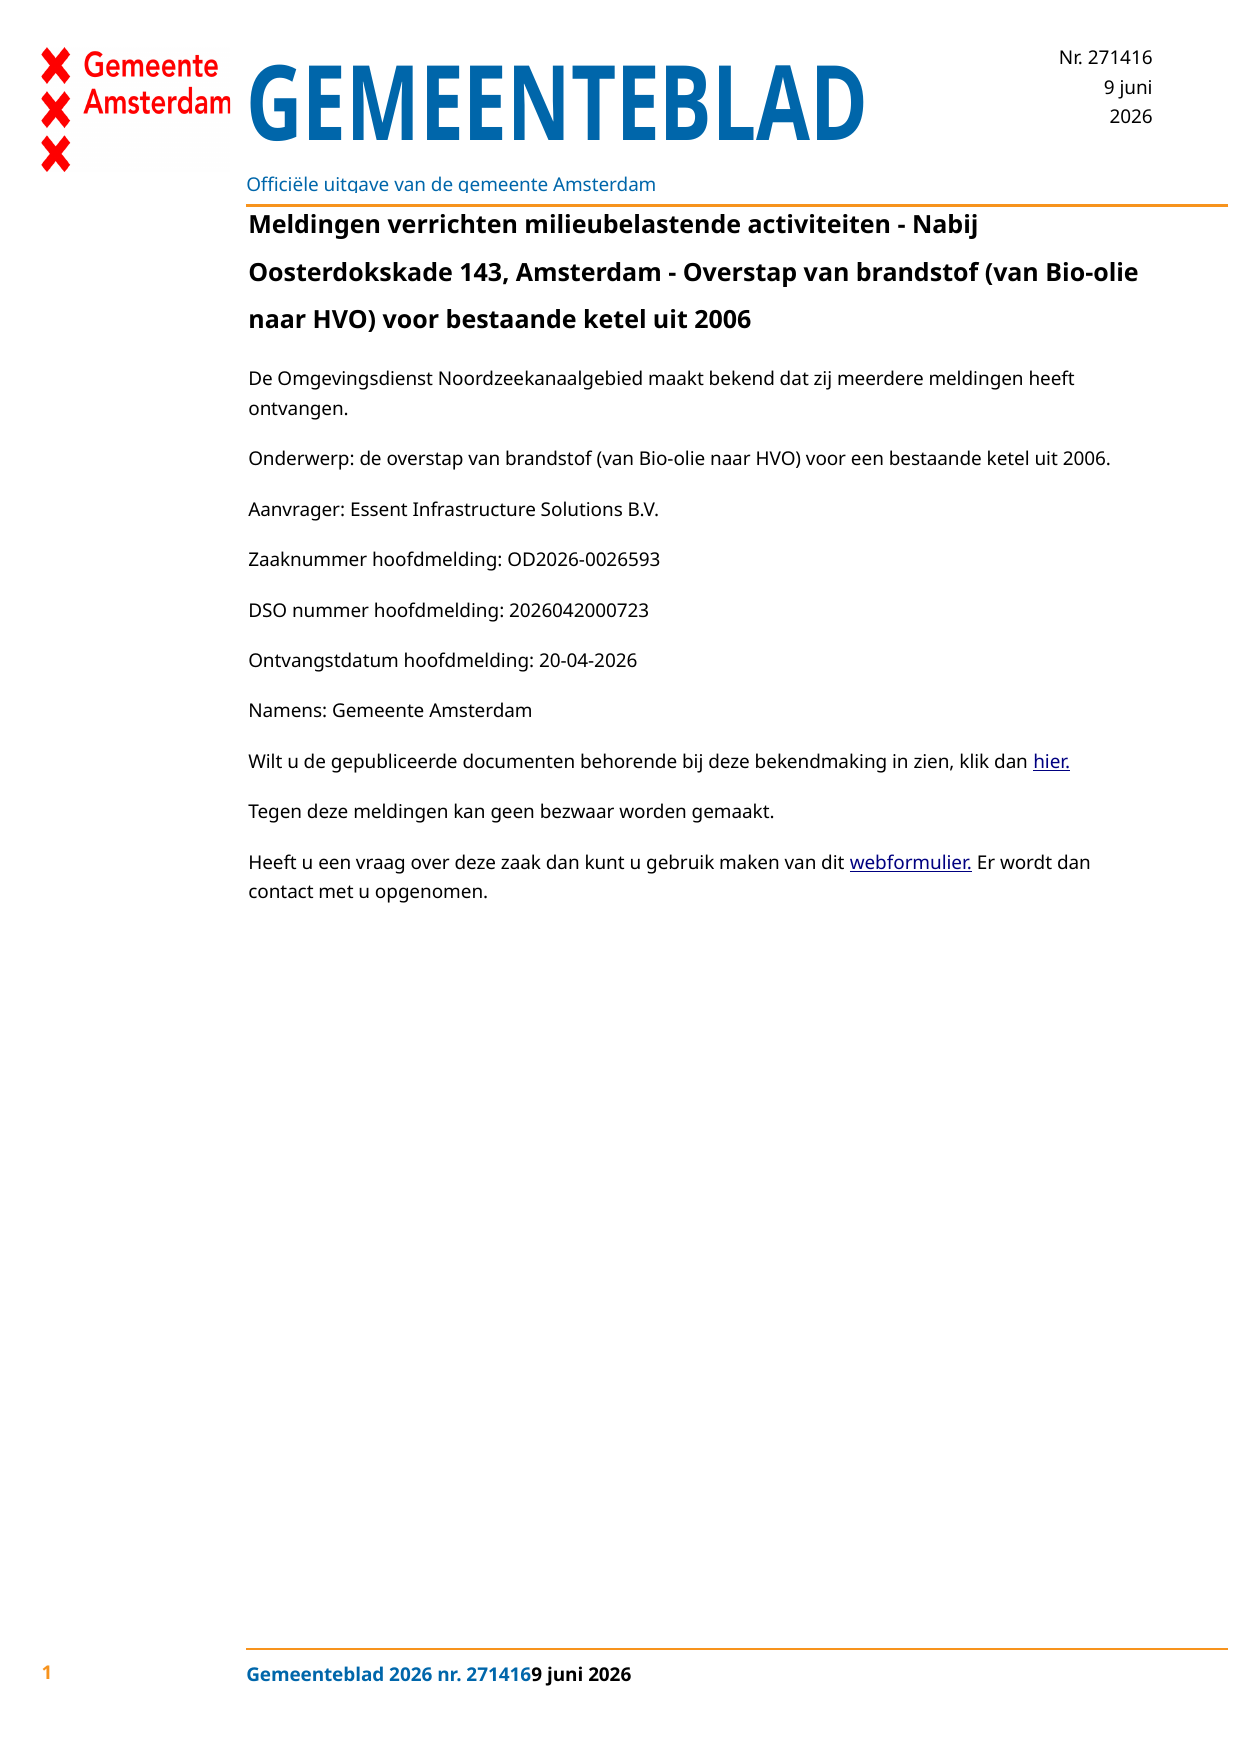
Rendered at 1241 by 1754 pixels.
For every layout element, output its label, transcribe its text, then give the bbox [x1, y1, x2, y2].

picture [41, 47, 231, 172]
text Namens: Gemeente Amsterdam [248, 698, 1152, 723]
text De Omgevingsdienst Noordzeekanaalgebied maakt bekend dat zij meerdere meldingen heeft ontvangen. [248, 366, 1152, 421]
text Onderwerp: de overstap van brandstof (van Bio-olie naar HVO) voor een bestaande ketel uit 2006. [248, 446, 1152, 471]
text DSO nummer hoofdmelding: 2026042000723 [248, 597, 1152, 622]
text Zaaknummer hoofdmelding: OD2026-0026593 [248, 546, 1152, 572]
text Meldingen verrichten milieubelastende activiteiten - Nabij Oosterdokskade 143, Amsterdam - Overstap van brandstof (van Bio-olie naar HVO) voor bestaande ketel uit 2006 [248, 207, 1152, 336]
text Wilt u de gepubliceerde documenten behorende bij deze bekendmaking in zien, klik dan hier. [248, 748, 1152, 774]
text Ontvangstdatum hoofdmelding: 20-04-2026 [248, 647, 1152, 673]
text Aanvrager: Essent Infrastructure Solutions B.V. [248, 496, 1152, 522]
text Heeft u een vraag over deze zaak dan kunt u gebruik maken van dit webformulier. Er wordt dan contact met u opgenomen. [248, 849, 1152, 904]
text Tegen deze meldingen kan geen bezwaar worden gemaakt. [248, 798, 1152, 824]
